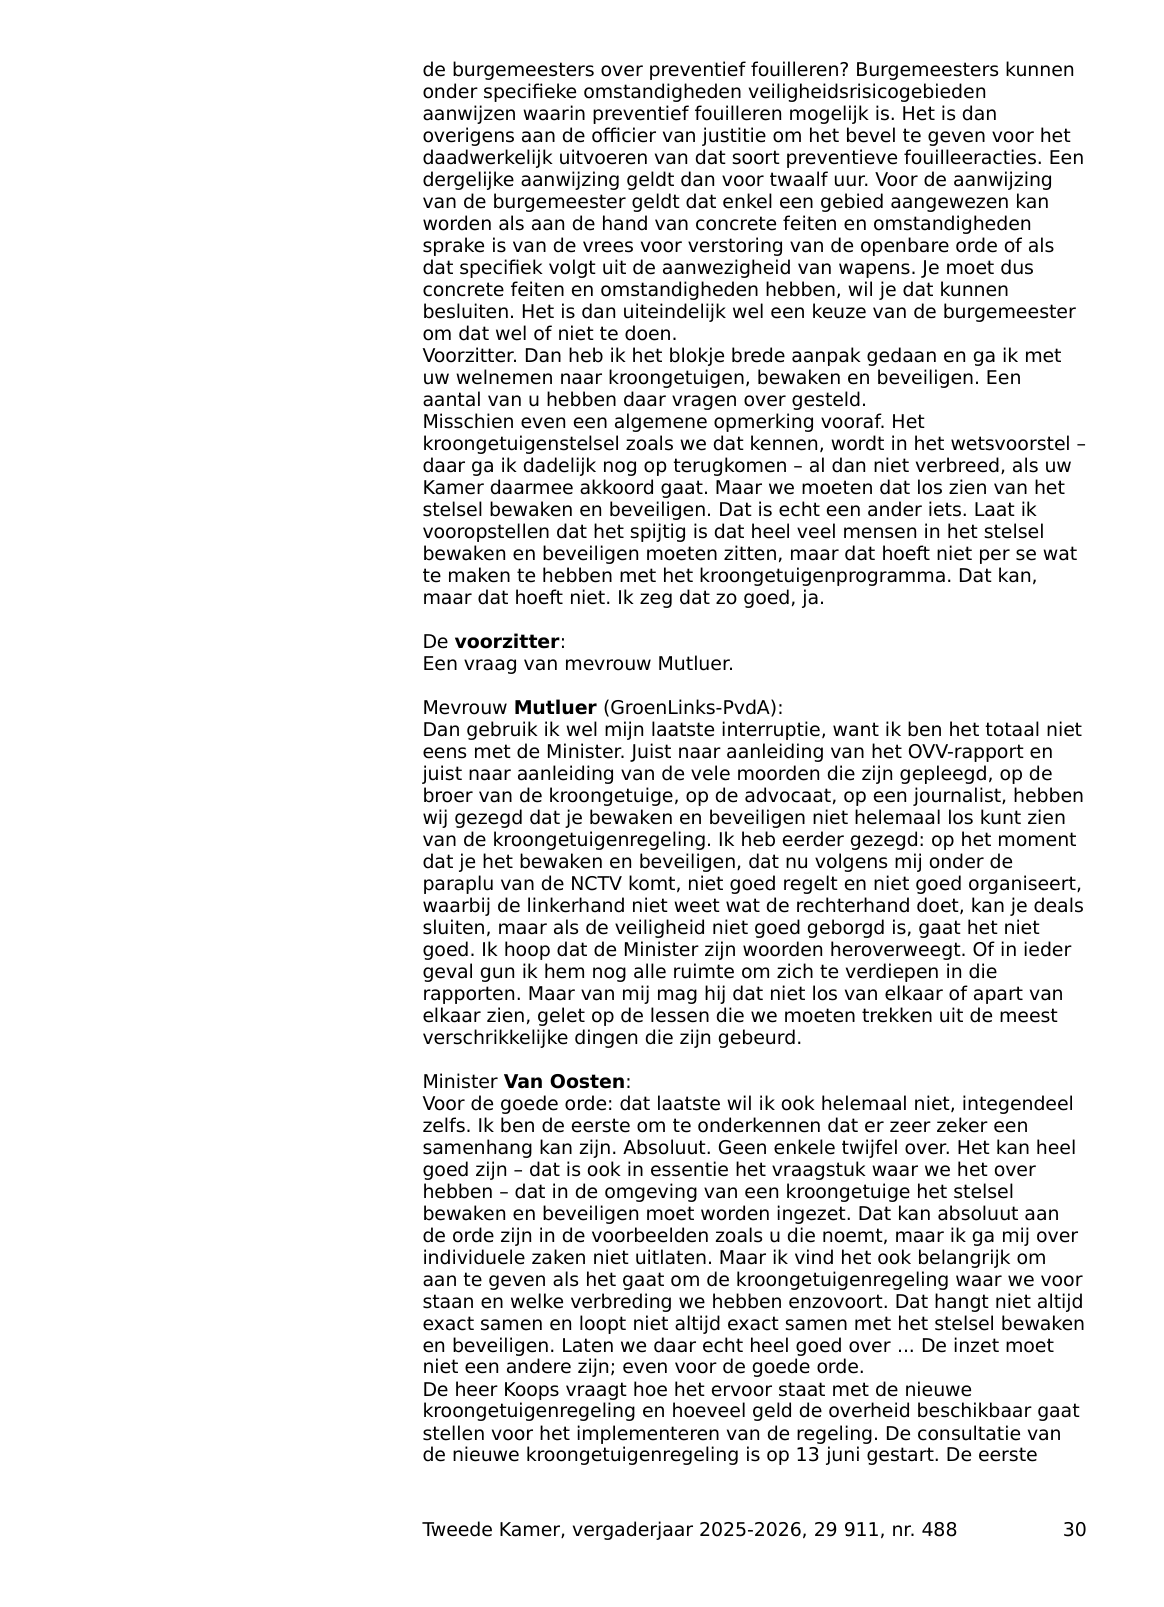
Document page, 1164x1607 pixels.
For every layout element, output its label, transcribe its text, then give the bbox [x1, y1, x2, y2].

text Minister Van Oosten: [422, 1071, 1087, 1093]
text Voorzitter. Dan heb ik het blokje brede aanpak gedaan en ga ik met uw welnemen naar kroongetuigen, bewaken en beveiligen. Een aantal van u hebben daar vragen over gesteld. [422, 345, 1087, 411]
text de burgemeesters over preventief fouilleren? Burgemeesters kunnen onder specifieke omstandigheden veiligheidsrisicogebieden aanwijzen waarin preventief fouilleren mogelijk is. Het is dan overigens aan de officier van justitie om het bevel te geven voor het daadwerkelijk uitvoeren van dat soort preventieve fouilleeracties. Een dergelijke aanwijzing geldt dan voor twaalf uur. Voor de aanwijzing van de burgemeester geldt dat enkel een gebied aangewezen kan worden als aan de hand van concrete feiten en omstandigheden sprake is van de vrees voor verstoring van de openbare orde of als dat specifiek volgt uit de aanwezigheid van wapens. Je moet dus concrete feiten en omstandigheden hebben, wil je dat kunnen besluiten. Het is dan uiteindelijk wel een keuze van de burgemeester om dat wel of niet te doen. [422, 59, 1087, 345]
text Voor de goede orde: dat laatste wil ik ook helemaal niet, integendeel zelfs. Ik ben de eerste om te onderkennen dat er zeer zeker een samenhang kan zijn. Absoluut. Geen enkele twijfel over. Het kan heel goed zijn – dat is ook in essentie het vraagstuk waar we het over hebben – dat in de omgeving van een kroongetuige het stelsel bewaken en beveiligen moet worden ingezet. Dat kan absoluut aan de orde zijn in de voorbeelden zoals u die noemt, maar ik ga mij over individuele zaken niet uitlaten. Maar ik vind het ook belangrijk om aan te geven als het gaat om de kroongetuigenregeling waar we voor staan en welke verbreding we hebben enzovoort. Dat hangt niet altijd exact samen en loopt niet altijd exact samen met het stelsel bewaken en beveiligen. Laten we daar echt heel goed over ... De inzet moet niet een andere zijn; even voor de goede orde. [422, 1093, 1087, 1378]
text Een vraag van mevrouw Mutluer. [422, 653, 1087, 675]
text Mevrouw Mutluer (GroenLinks-PvdA): [422, 697, 1087, 719]
text Dan gebruik ik wel mijn laatste interruptie, want ik ben het totaal niet eens met de Minister. Juist naar aanleiding van het OVV-rapport en juist naar aanleiding van de vele moorden die zijn gepleegd, op de broer van de kroongetuige, op de advocaat, op een journalist, hebben wij gezegd dat je bewaken en beveiligen niet helemaal los kunt zien van de kroongetuigenregeling. Ik heb eerder gezegd: op het moment dat je het bewaken en beveiligen, dat nu volgens mij onder de paraplu van de NCTV komt, niet goed regelt en niet goed organiseert, waarbij de linkerhand niet weet wat de rechterhand doet, kan je deals sluiten, maar als de veiligheid niet goed geborgd is, gaat het niet goed. Ik hoop dat de Minister zijn woorden heroverweegt. Of in ieder geval gun ik hem nog alle ruimte om zich te verdiepen in die rapporten. Maar van mij mag hij dat niet los van elkaar of apart van elkaar zien, gelet op de lessen die we moeten trekken uit de meest verschrikkelijke dingen die zijn gebeurd. [422, 719, 1087, 1048]
text De voorzitter: [422, 631, 1087, 653]
text Misschien even een algemene opmerking vooraf. Het kroongetuigenstelsel zoals we dat kennen, wordt in het wetsvoorstel – daar ga ik dadelijk nog op terugkomen – al dan niet verbreed, als uw Kamer daarmee akkoord gaat. Maar we moeten dat los zien van het stelsel bewaken en beveiligen. Dat is echt een ander iets. Laat ik vooropstellen dat het spijtig is dat heel veel mensen in het stelsel bewaken en beveiligen moeten zitten, maar dat hoeft niet per se wat te maken te hebben met het kroongetuigenprogramma. Dat kan, maar dat hoeft niet. Ik zeg dat zo goed, ja. [422, 411, 1087, 608]
text De heer Koops vraagt hoe het ervoor staat met de nieuwe kroongetuigenregeling en hoeveel geld de overheid beschikbaar gaat stellen voor het implementeren van de regeling. De consultatie van de nieuwe kroongetuigenregeling is op 13 juni gestart. De eerste [422, 1378, 1087, 1466]
